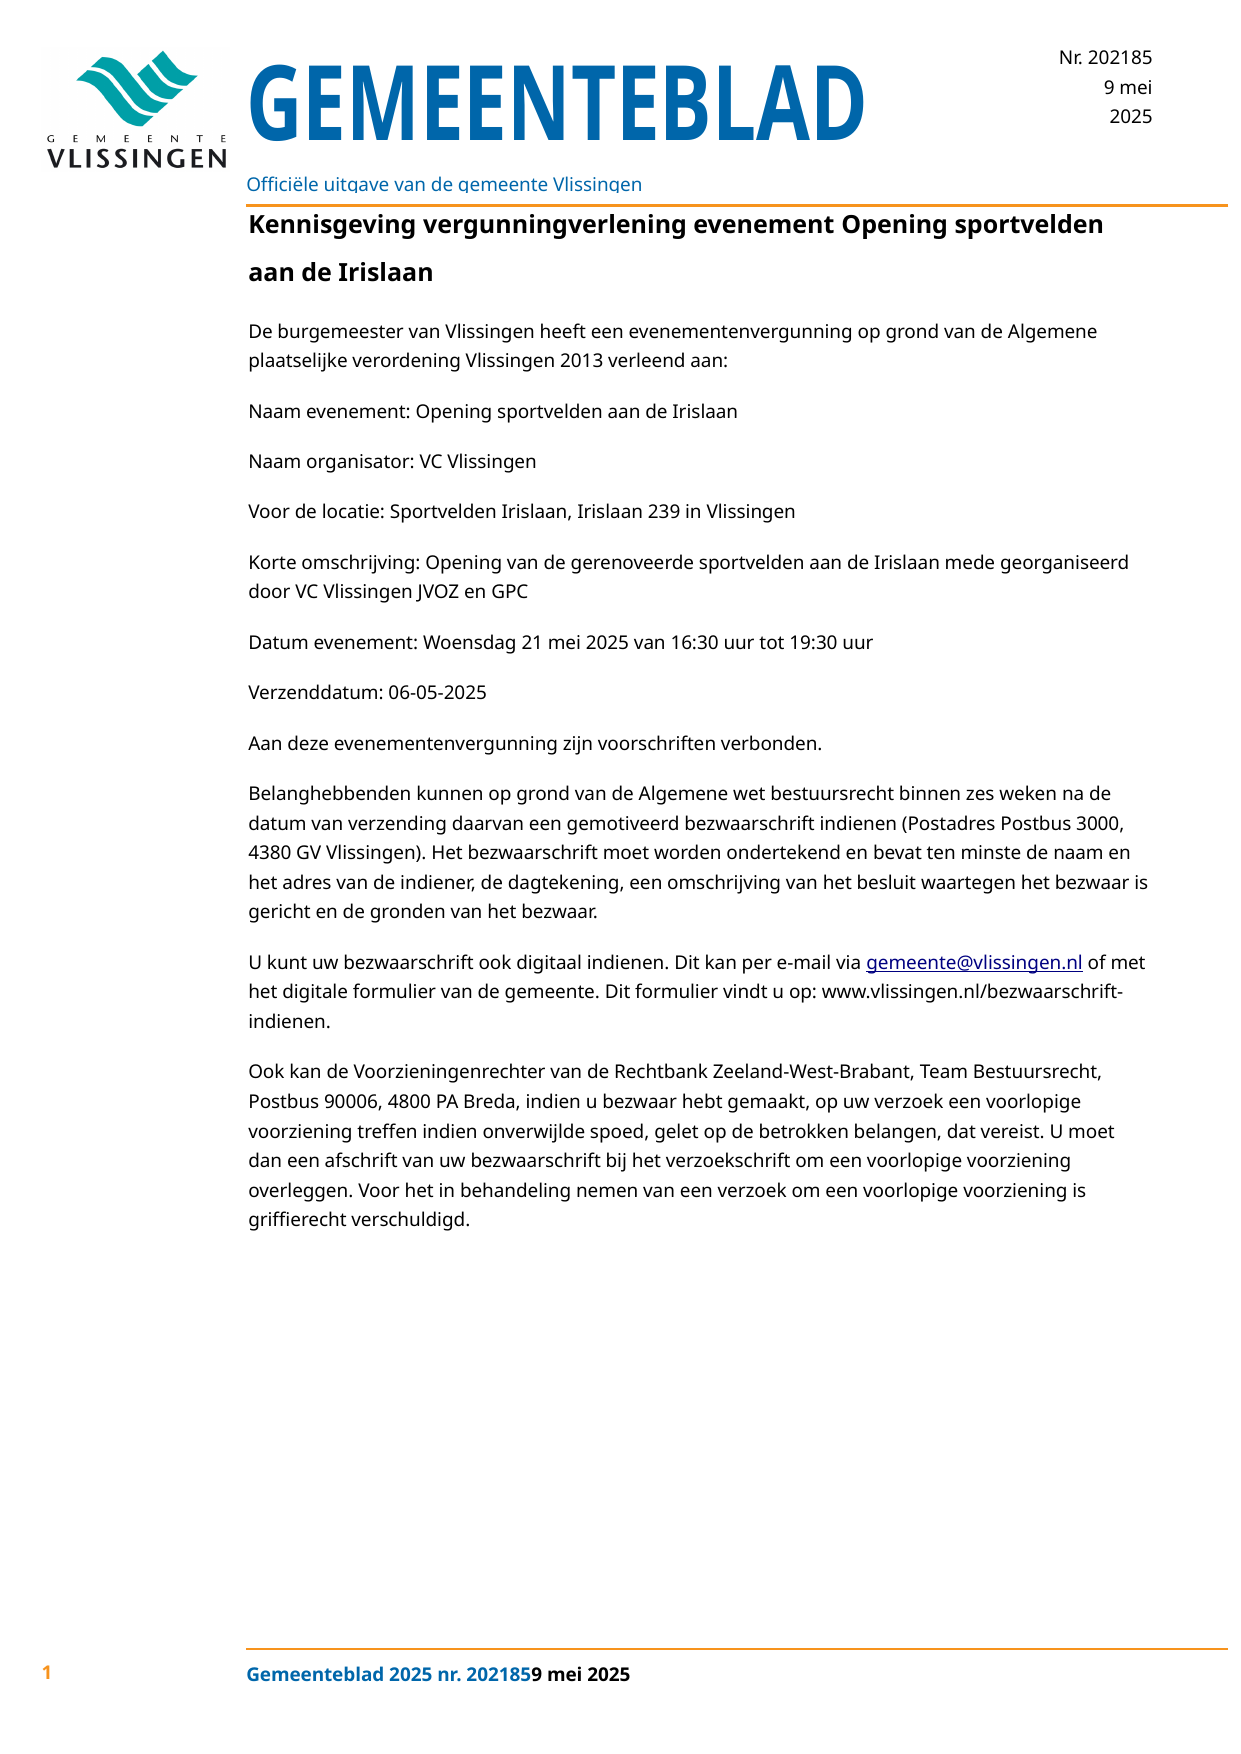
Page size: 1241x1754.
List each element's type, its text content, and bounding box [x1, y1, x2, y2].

text Naam organisator: VC Vlissingen [248, 448, 1152, 474]
text Aan deze evenementenvergunning zijn voorschriften verbonden. [248, 730, 1152, 756]
text Kennisgeving vergunningverlening evenement Opening sportvelden aan de Irislaan [248, 207, 1152, 288]
text Naam evenement: Opening sportvelden aan de Irislaan [248, 398, 1152, 424]
text Korte omschrijving: Opening van de gerenoveerde sportvelden aan de Irislaan mede georganiseerd door VC Vlissingen JVOZ en GPC [248, 549, 1152, 604]
text U kunt uw bezwaarschrift ook digitaal indienen. Dit kan per e-mail via gemeente@vlissingen.nl of met het digitale formulier van de gemeente. Dit formulier vindt u op: www.vlissingen.nl/bezwaarschrift-indienen. [248, 949, 1152, 1034]
picture [41, 47, 231, 172]
text Belanghebbenden kunnen op grond van de Algemene wet bestuursrecht binnen zes weken na de datum van verzending daarvan een gemotiveerd bezwaarschrift indienen (Postadres Postbus 3000, 4380 GV Vlissingen). Het bezwaarschrift moet worden ondertekend en bevat ten minste de naam en het adres van de indiener, de dagtekening, een omschrijving van het besluit waartegen het bezwaar is gericht en de gronden van het bezwaar. [248, 780, 1152, 924]
text De burgemeester van Vlissingen heeft een evenementenvergunning op grond van de Algemene plaatselijke verordening Vlissingen 2013 verleend aan: [248, 318, 1152, 373]
text Voor de locatie: Sportvelden Irislaan, Irislaan 239 in Vlissingen [248, 499, 1152, 524]
text Verzenddatum: 06-05-2025 [248, 679, 1152, 705]
text Ook kan de Voorzieningenrechter van de Rechtbank Zeeland-West-Brabant, Team Bestuursrecht, Postbus 90006, 4800 PA Breda, indien u bezwaar hebt gemaakt, op uw verzoek een voorlopige voorziening treffen indien onverwijlde spoed, gelet op de betrokken belangen, dat vereist. U moet dan een afschrift van uw bezwaarschrift bij het verzoekschrift om een voorlopige voorziening overleggen. Voor het in behandeling nemen van een verzoek om een voorlopige voorziening is griffierecht verschuldigd. [248, 1059, 1152, 1232]
text Datum evenement: Woensdag 21 mei 2025 van 16:30 uur tot 19:30 uur [248, 629, 1152, 655]
